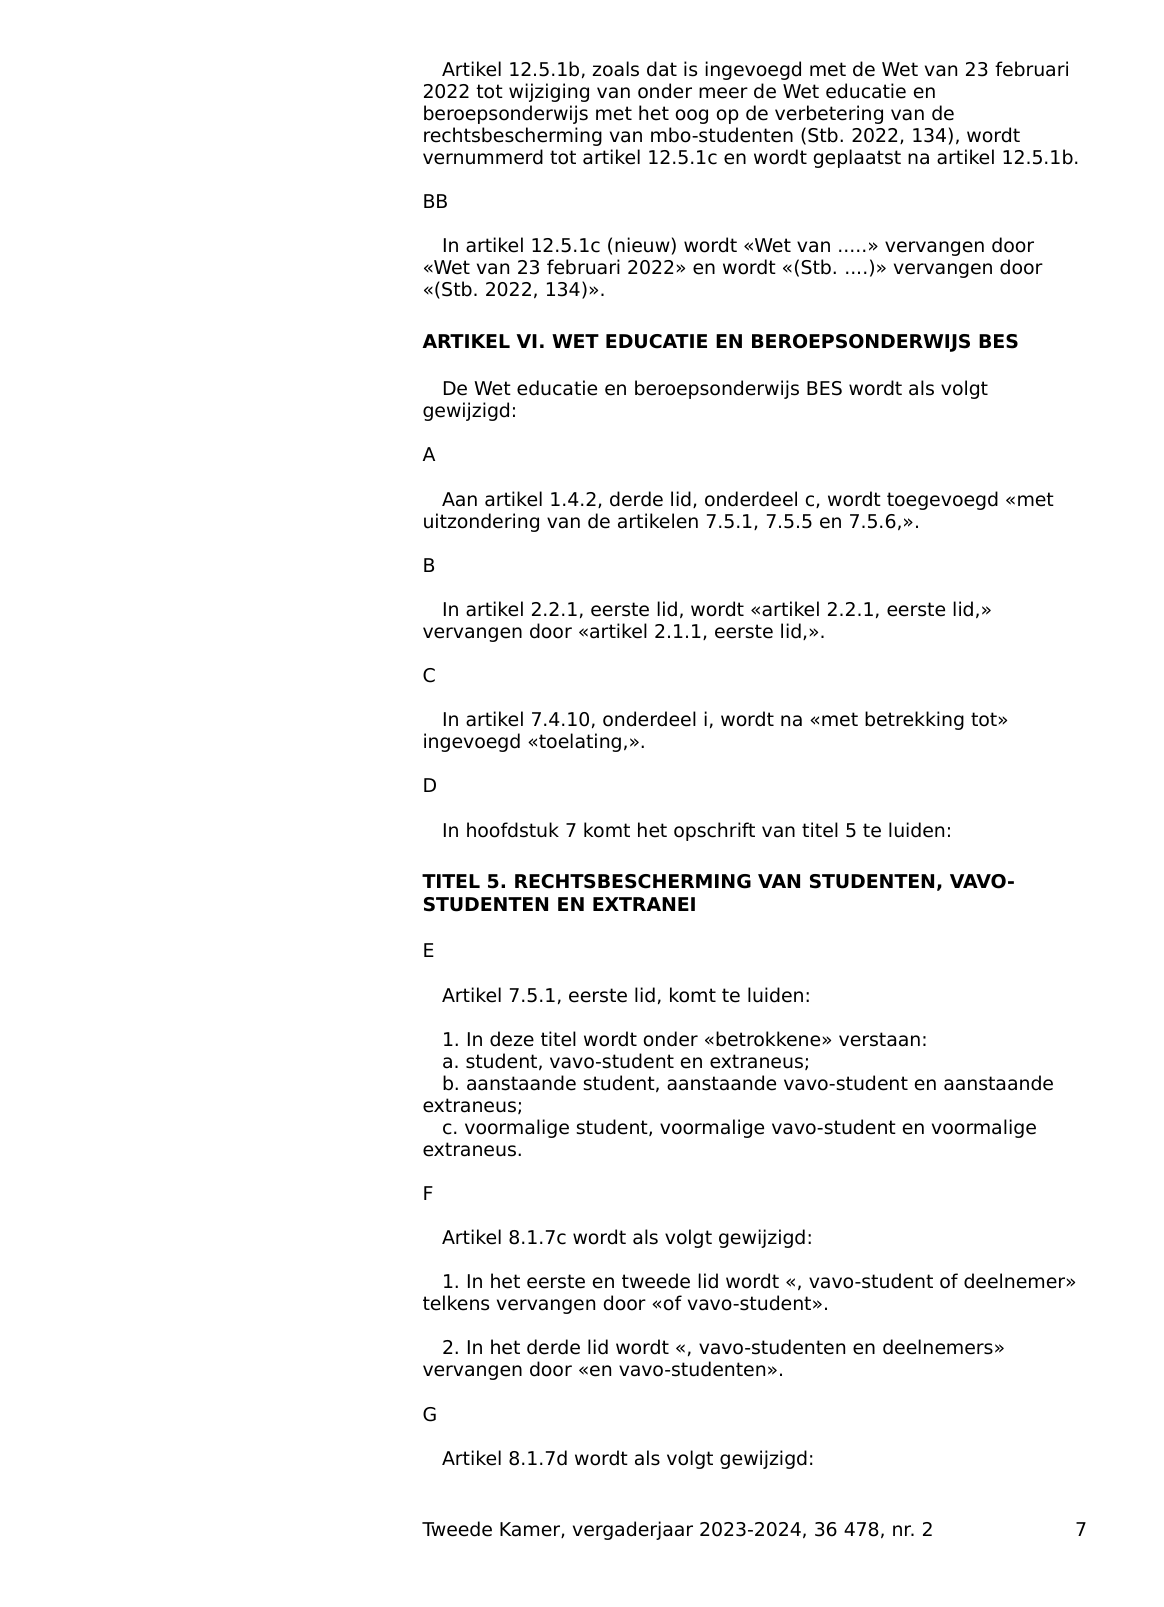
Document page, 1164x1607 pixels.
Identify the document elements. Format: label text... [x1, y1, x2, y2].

text B [422, 555, 1087, 577]
text Artikel 8.1.7c wordt als volgt gewijzigd: [422, 1227, 1087, 1249]
text 2. In het derde lid wordt «, vavo-studenten en deelnemers» vervangen door «en vavo-studenten». [422, 1337, 1087, 1381]
text a. student, vavo-student en extraneus; [422, 1051, 1087, 1073]
text G [422, 1403, 1087, 1425]
text 1. In het eerste en tweede lid wordt «, vavo-student of deelnemer» telkens vervangen door «of vavo-student». [422, 1271, 1087, 1315]
text In artikel 12.5.1c (nieuw) wordt «Wet van .....» vervangen door «Wet van 23 februari 2022» en wordt «(Stb. ....)» vervangen door «(Stb. 2022, 134)». [422, 235, 1087, 301]
text C [422, 665, 1087, 687]
text BB [422, 191, 1087, 213]
text In artikel 7.4.10, onderdeel i, wordt na «met betrekking tot» ingevoegd «toelating,». [422, 709, 1087, 753]
text F [422, 1183, 1087, 1205]
text Aan artikel 1.4.2, derde lid, onderdeel c, wordt toegevoegd «met uitzondering van de artikelen 7.5.1, 7.5.5 en 7.5.6,». [422, 488, 1087, 532]
text De Wet educatie en beroepsonderwijs BES wordt als volgt gewijzigd: [422, 378, 1087, 422]
text Artikel 8.1.7d wordt als volgt gewijzigd: [422, 1448, 1087, 1469]
subtitle TITEL 5. RECHTSBESCHERMING VAN STUDENTEN, VAVO-STUDENTEN EN EXTRANEI [422, 871, 1087, 915]
text Artikel 7.5.1, eerste lid, komt te luiden: [422, 984, 1087, 1007]
text 1. In deze titel wordt onder «betrokkene» verstaan: [422, 1029, 1087, 1051]
text A [422, 444, 1087, 466]
text Artikel 12.5.1b, zoals dat is ingevoegd met de Wet van 23 februari 2022 tot wijziging van onder meer de Wet educatie en beroepsonderwijs met het oog op de verbetering van de rechtsbescherming van mbo-studenten (Stb. 2022, 134), wordt vernummerd tot artikel 12.5.1c en wordt geplaatst na artikel 12.5.1b. [422, 59, 1087, 169]
text b. aanstaande student, aanstaande vavo-student en aanstaande extraneus; [422, 1073, 1087, 1117]
text c. voormalige student, voormalige vavo-student en voormalige extraneus. [422, 1117, 1087, 1161]
text D [422, 775, 1087, 797]
subtitle ARTIKEL VI. WET EDUCATIE EN BEROEPSONDERWIJS BES [422, 331, 1087, 353]
text E [422, 940, 1087, 962]
text In hoofdstuk 7 komt het opschrift van titel 5 te luiden: [422, 819, 1087, 841]
text In artikel 2.2.1, eerste lid, wordt «artikel 2.2.1, eerste lid,» vervangen door «artikel 2.1.1, eerste lid,». [422, 599, 1087, 643]
